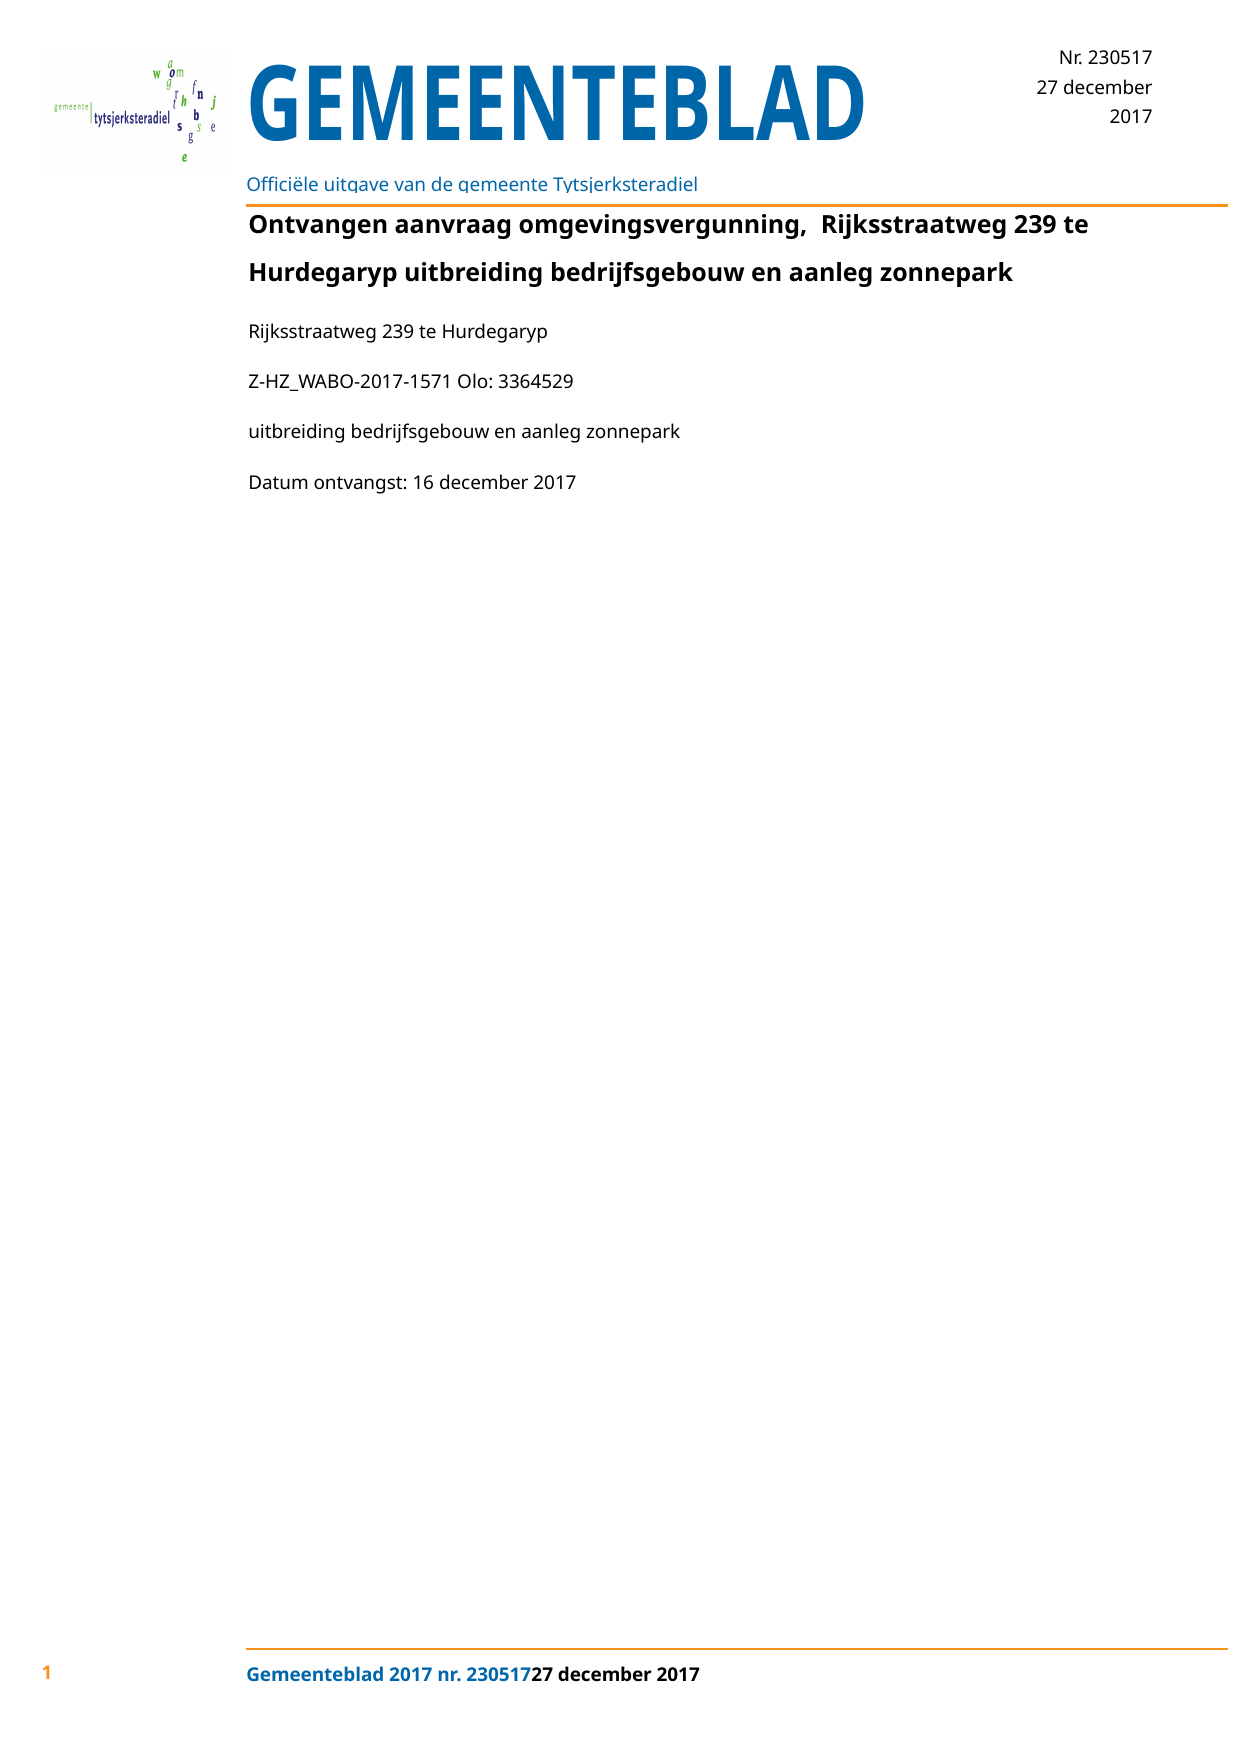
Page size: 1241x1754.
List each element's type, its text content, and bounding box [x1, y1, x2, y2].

text Z-HZ_WABO-2017-1571 Olo: 3364529 [248, 368, 1152, 394]
text uitbreiding bedrijfsgebouw en aanleg zonnepark [248, 419, 1152, 444]
text Rijksstraatweg 239 te Hurdegaryp [248, 318, 1152, 344]
text Datum ontvangst: 16 december 2017 [248, 469, 1152, 495]
picture [41, 47, 231, 172]
text Ontvangen aanvraag omgevingsvergunning, Rijksstraatweg 239 te Hurdegaryp uitbreiding bedrijfsgebouw en aanleg zonnepark [248, 207, 1152, 288]
